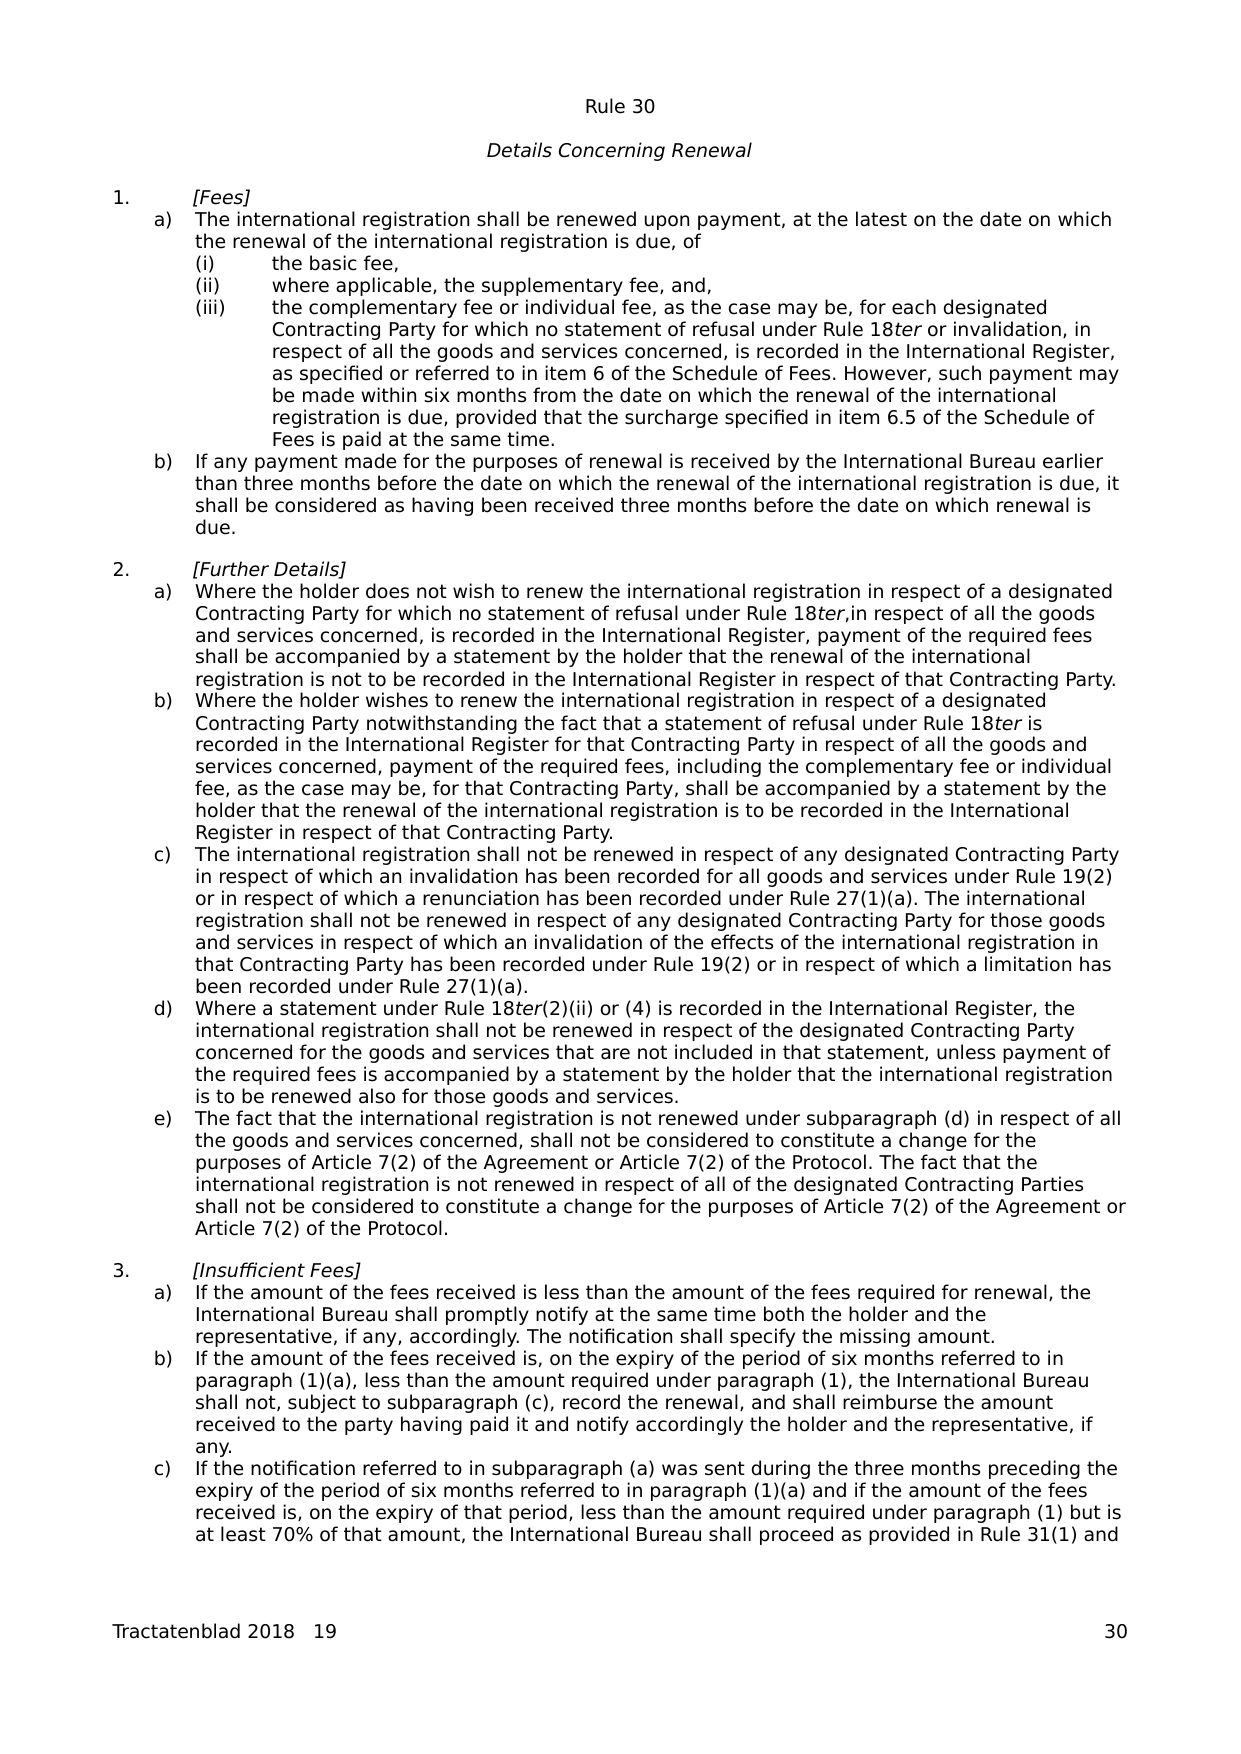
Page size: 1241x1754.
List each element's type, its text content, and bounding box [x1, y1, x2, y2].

text a) Where the holder does not wish to renew the international registration in respect of a designated Contracting Party for which no statement of refusal under Rule 18ter,in respect of all the goods and services concerned, is recorded in the International Register, payment of the required fees shall be accompanied by a statement by the holder that the renewal of the international registration is not to be recorded in the International Register in respect of that Contracting Party. [153, 581, 1128, 690]
text 3. [Insufficient Fees] [112, 1260, 1128, 1282]
text (iii) the complementary fee or individual fee, as the case may be, for each designated Contracting Party for which no statement of refusal under Rule 18ter or invalidation, in respect of all the goods and services concerned, is recorded in the International Register, as specified or referred to in item 6 of the Schedule of Fees. However, such payment may be made within six months from the date on which the renewal of the international registration is due, provided that the surcharge specified in item 6.5 of the Schedule of Fees is paid at the same time. [195, 297, 1128, 451]
text a) If the amount of the fees received is less than the amount of the fees required for renewal, the International Bureau shall promptly notify at the same time both the holder and the representative, if any, accordingly. The notification shall specify the missing amount. [153, 1282, 1128, 1348]
text b) If the amount of the fees received is, on the expiry of the period of six months referred to in paragraph (1)(a), less than the amount required under paragraph (1), the International Bureau shall not, subject to subparagraph (c), record the renewal, and shall reimburse the amount received to the party having paid it and notify accordingly the holder and the representative, if any. [153, 1348, 1128, 1458]
text a) The international registration shall be renewed upon payment, at the latest on the date on which the renewal of the international registration is due, of [153, 209, 1128, 253]
text b) If any payment made for the purposes of renewal is received by the International Bureau earlier than three months before the date on which the renewal of the international registration is due, it shall be considered as having been received three months before the date on which renewal is due. [153, 451, 1128, 538]
text d) Where a statement under Rule 18ter(2)(ii) or (4) is recorded in the International Register, the international registration shall not be renewed in respect of the designated Contracting Party concerned for the goods and services that are not included in that statement, unless payment of the required fees is accompanied by a statement by the holder that the international registration is to be renewed also for those goods and services. [153, 998, 1128, 1108]
text 2. [Further Details] [112, 558, 1128, 581]
subtitle Rule 30 Details Concerning Renewal [112, 96, 1128, 162]
text c) If the notification referred to in subparagraph (a) was sent during the three months preceding the expiry of the period of six months referred to in paragraph (1)(a) and if the amount of the fees received is, on the expiry of that period, less than the amount required under paragraph (1) but is at least 70% of that amount, the International Bureau shall proceed as provided in Rule 31(1) and [153, 1458, 1128, 1546]
text e) The fact that the international registration is not renewed under subparagraph (d) in respect of all the goods and services concerned, shall not be considered to constitute a change for the purposes of Article 7(2) of the Agreement or Article 7(2) of the Protocol. The fact that the international registration is not renewed in respect of all of the designated Contracting Parties shall not be considered to constitute a change for the purposes of Article 7(2) of the Agreement or Article 7(2) of the Protocol. [153, 1108, 1128, 1240]
text 1. [Fees] [112, 187, 1128, 209]
text b) Where the holder wishes to renew the international registration in respect of a designated Contracting Party notwithstanding the fact that a statement of refusal under Rule 18ter is recorded in the International Register for that Contracting Party in respect of all the goods and services concerned, payment of the required fees, including the complementary fee or individual fee, as the case may be, for that Contracting Party, shall be accompanied by a statement by the holder that the renewal of the international registration is to be recorded in the International Register in respect of that Contracting Party. [153, 690, 1128, 844]
text c) The international registration shall not be renewed in respect of any designated Contracting Party in respect of which an invalidation has been recorded for all goods and services under Rule 19(2) or in respect of which a renunciation has been recorded under Rule 27(1)(a). The international registration shall not be renewed in respect of any designated Contracting Party for those goods and services in respect of which an invalidation of the effects of the international registration in that Contracting Party has been recorded under Rule 19(2) or in respect of which a limitation has been recorded under Rule 27(1)(a). [153, 844, 1128, 998]
text (ii) where applicable, the supplementary fee, and, [195, 275, 1128, 297]
text (i) the basic fee, [195, 253, 1128, 275]
